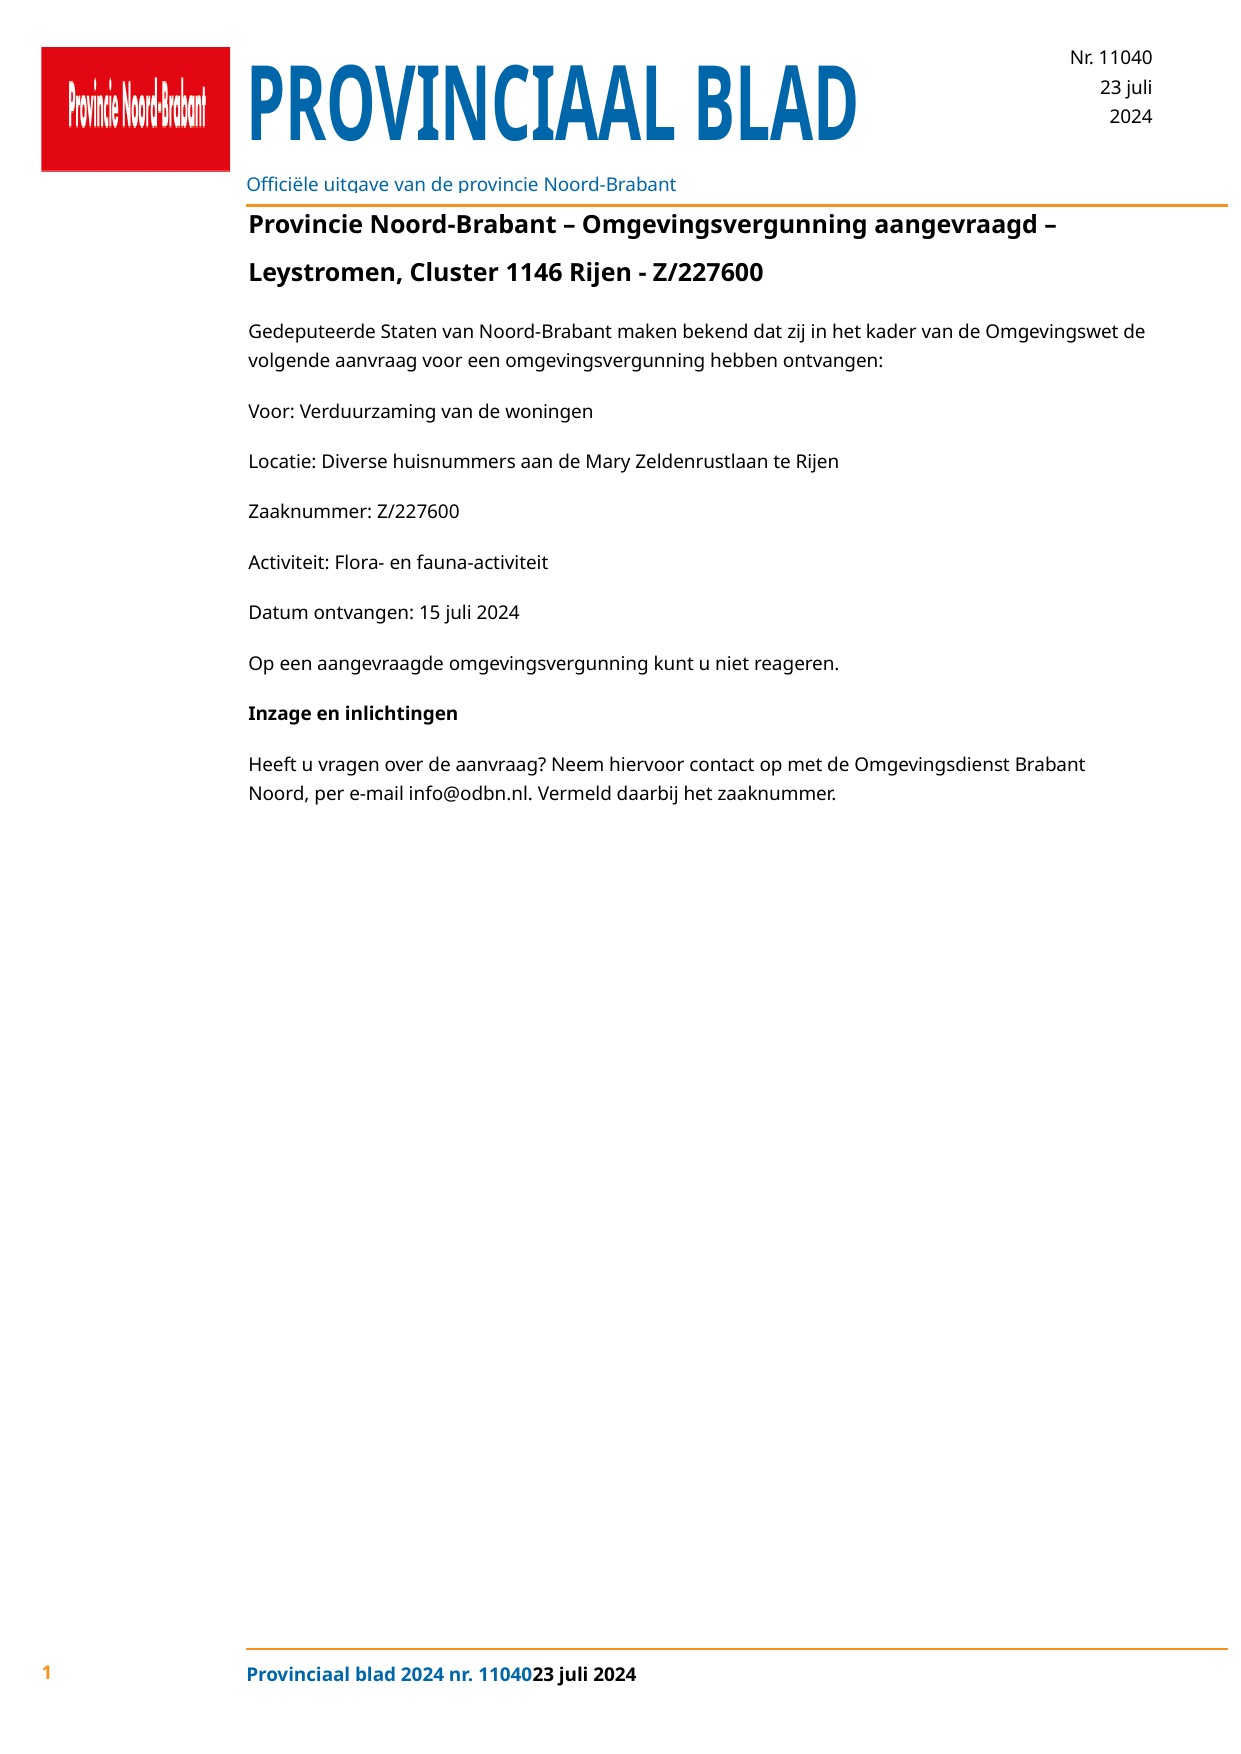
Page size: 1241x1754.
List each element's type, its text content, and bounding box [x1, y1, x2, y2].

picture [41, 47, 231, 172]
text Inzage en inlichtingen [248, 700, 1152, 726]
text Voor: Verduurzaming van de woningen [248, 398, 1152, 424]
text Gedeputeerde Staten van Noord-Brabant maken bekend dat zij in het kader van de Omgevingswet de volgende aanvraag voor een omgevingsvergunning hebben ontvangen: [248, 318, 1152, 373]
text Datum ontvangen: 15 juli 2024 [248, 599, 1152, 625]
text Locatie: Diverse huisnummers aan de Mary Zeldenrustlaan te Rijen [248, 448, 1152, 474]
text Provincie Noord-Brabant – Omgevingsvergunning aangevraagd – Leystromen, Cluster 1146 Rijen - Z/227600 [248, 207, 1152, 288]
text Op een aangevraagde omgevingsvergunning kunt u niet reageren. [248, 650, 1152, 676]
text Zaaknummer: Z/227600 [248, 499, 1152, 524]
text Heeft u vragen over de aanvraag? Neem hiervoor contact op met de Omgevingsdienst Brabant Noord, per e-mail info@odbn.nl. Vermeld daarbij het zaaknummer. [248, 751, 1152, 806]
text Activiteit: Flora- en fauna-activiteit [248, 549, 1152, 575]
